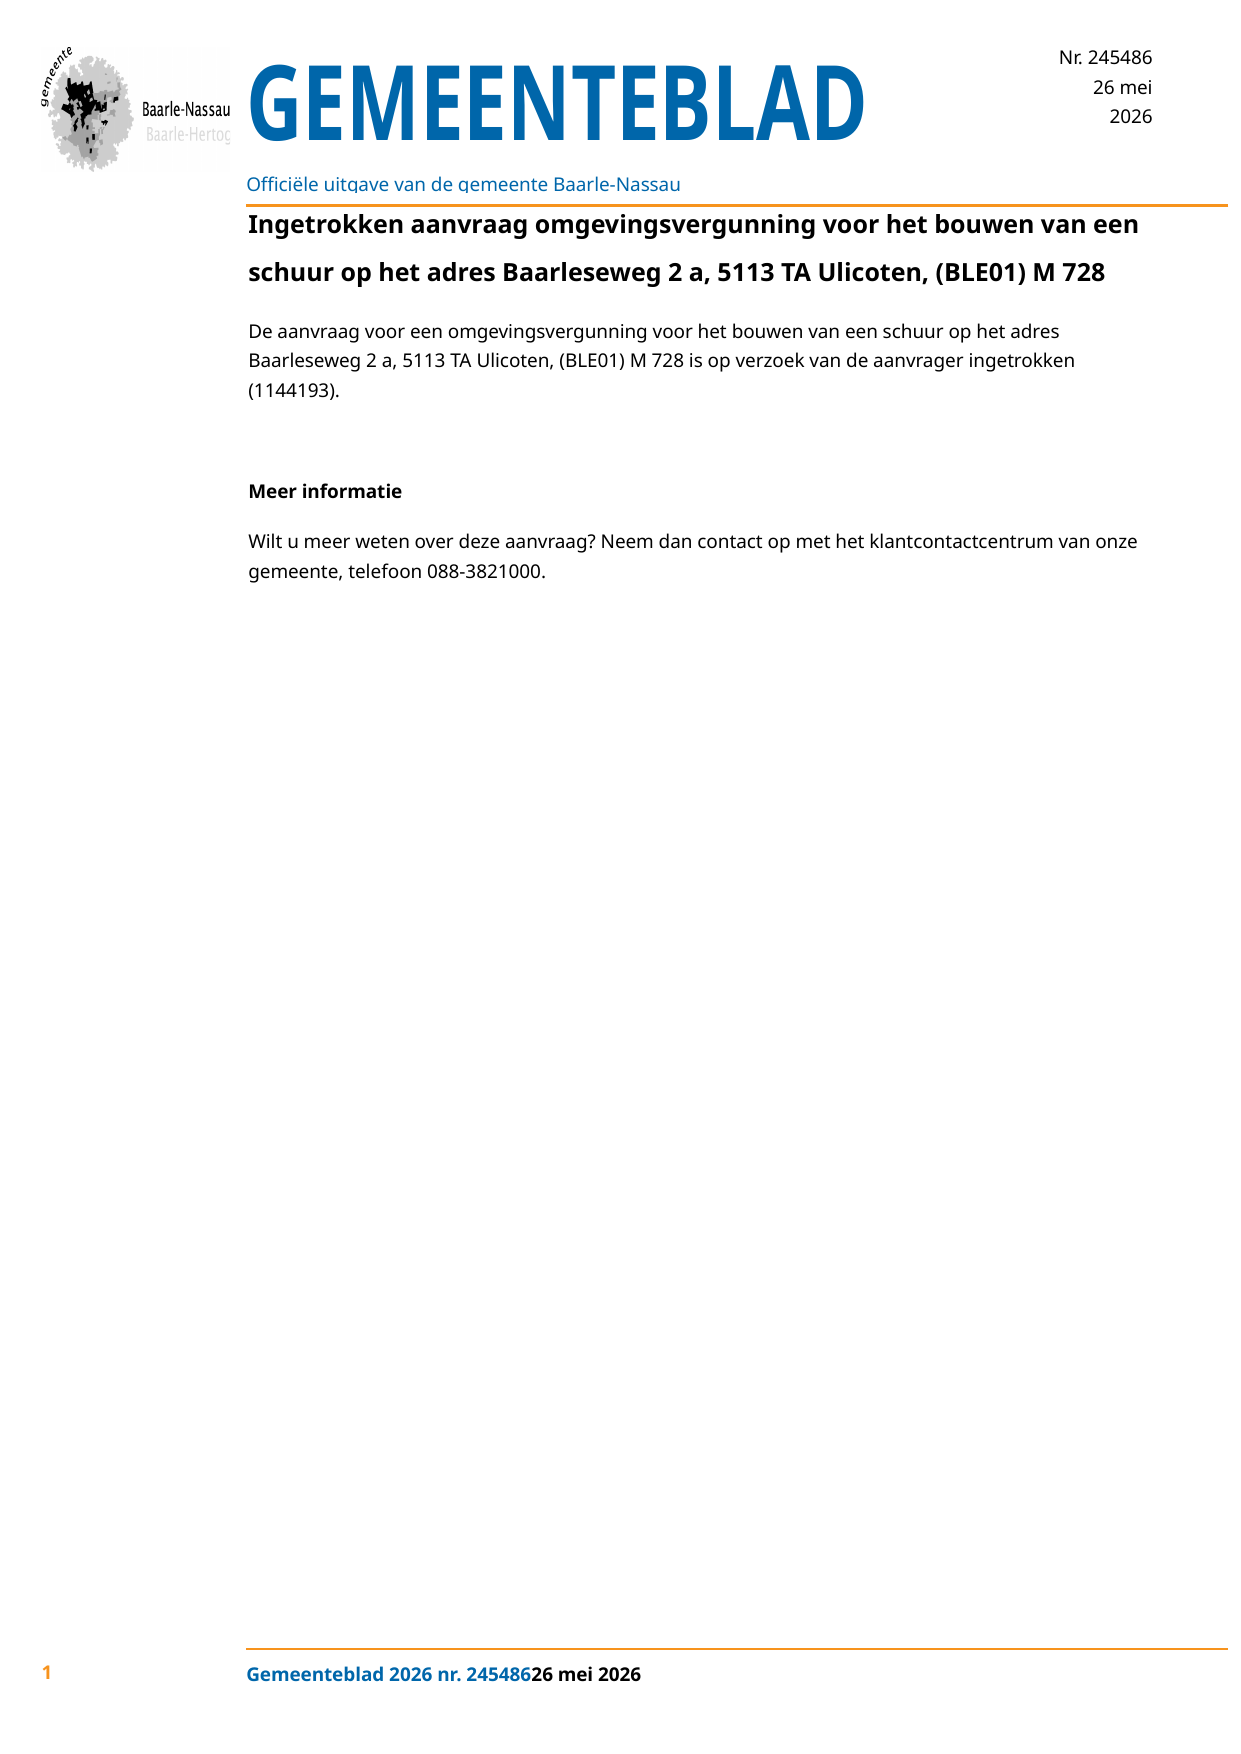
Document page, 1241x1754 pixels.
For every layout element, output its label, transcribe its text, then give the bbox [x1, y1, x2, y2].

text Meer informatie [248, 478, 1152, 504]
picture [41, 47, 231, 172]
text Ingetrokken aanvraag omgevingsvergunning voor het bouwen van een schuur op het adres Baarleseweg 2 a, 5113 TA Ulicoten, (BLE01) M 728 [248, 207, 1152, 288]
text Wilt u meer weten over deze aanvraag? Neem dan contact op met het klantcontactcentrum van onze gemeente, telefoon 088-3821000. [248, 528, 1152, 584]
text De aanvraag voor een omgevingsvergunning voor het bouwen van een schuur op het adres Baarleseweg 2 a, 5113 TA Ulicoten, (BLE01) M 728 is op verzoek van de aanvrager ingetrokken (1144193). [248, 318, 1152, 403]
